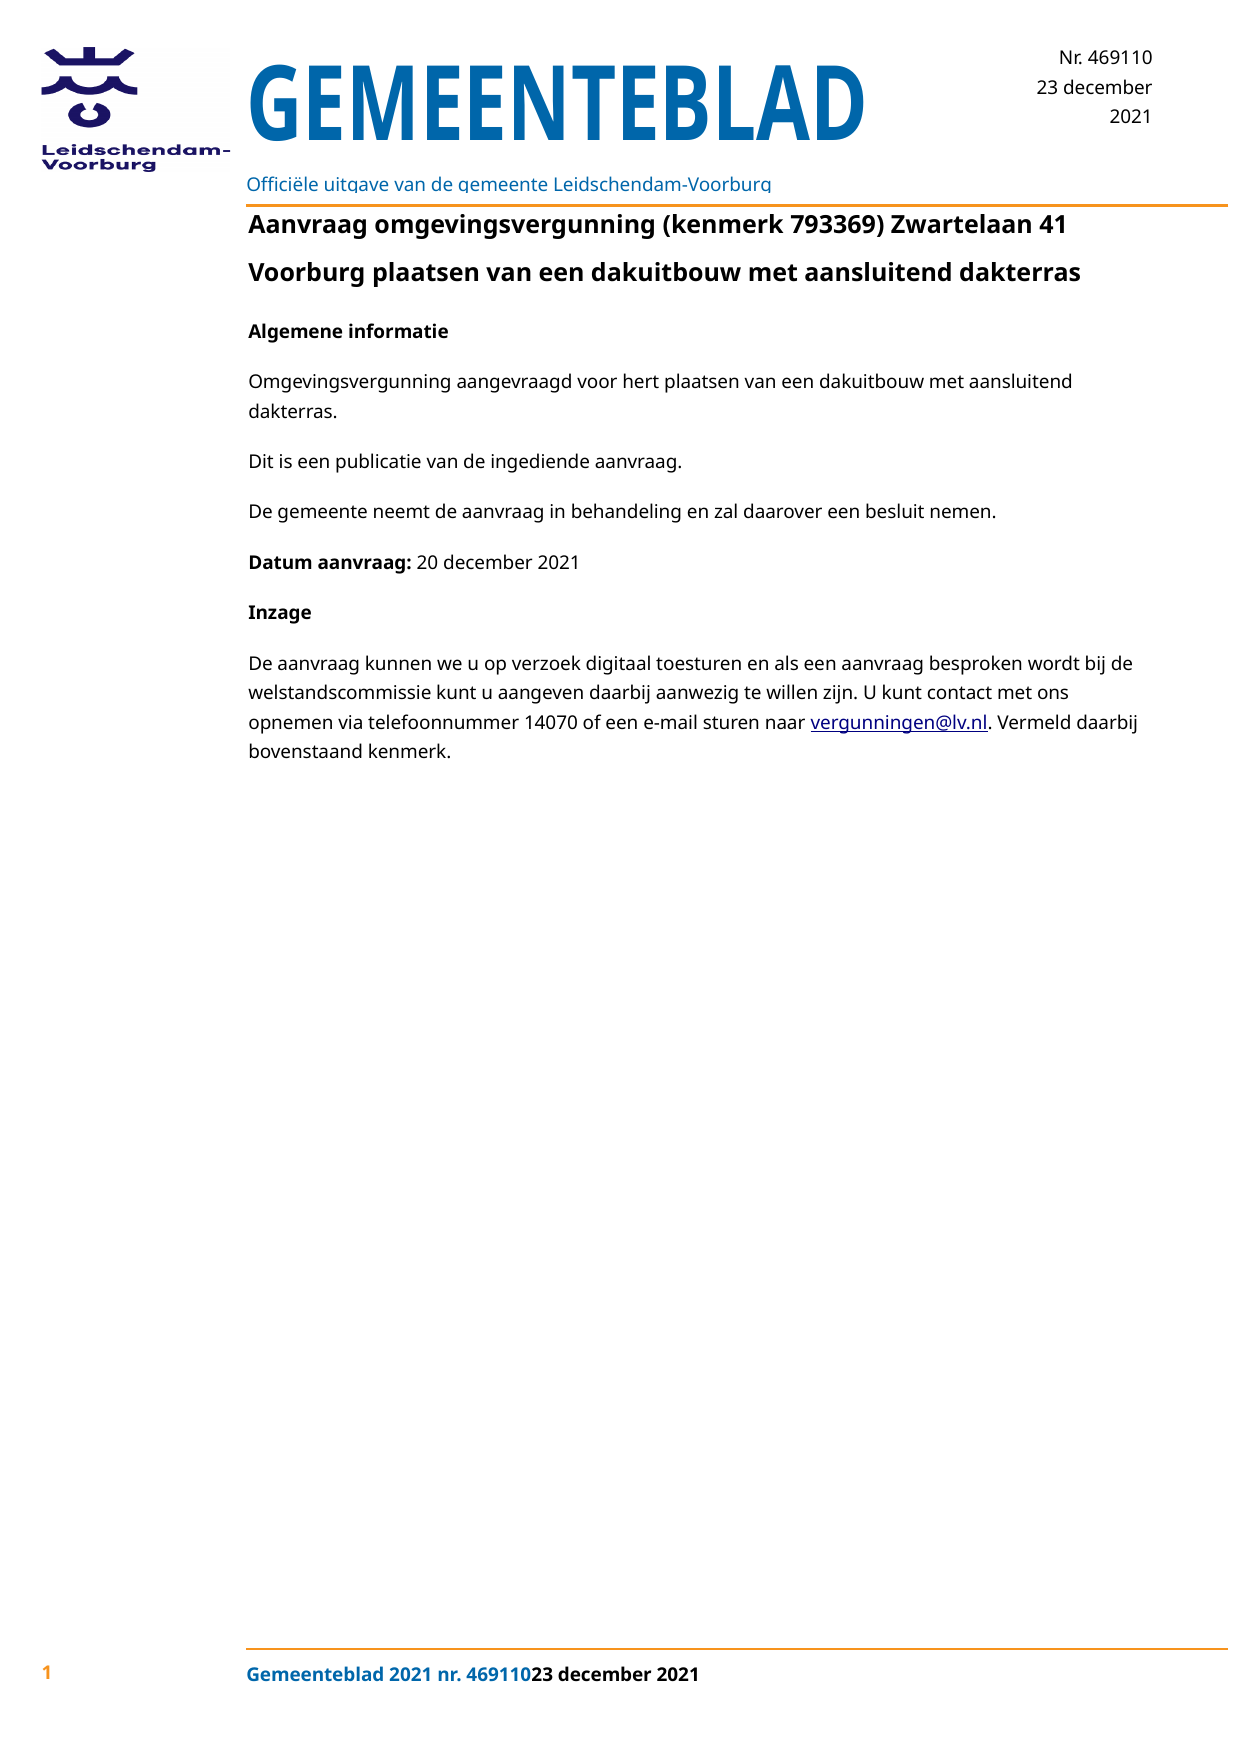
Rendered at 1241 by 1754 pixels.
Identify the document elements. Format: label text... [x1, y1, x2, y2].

text Omgevingsvergunning aangevraagd voor hert plaatsen van een dakuitbouw met aansluitend dakterras. [248, 368, 1152, 424]
text De aanvraag kunnen we u op verzoek digitaal toesturen en als een aanvraag besproken wordt bij de welstandscommissie kunt u aangeven daarbij aanwezig te willen zijn. U kunt contact met ons opnemen via telefoonnummer 14070 of een e-mail sturen naar vergunningen@lv.nl. Vermeld daarbij bovenstaand kenmerk. [248, 650, 1152, 764]
text Aanvraag omgevingsvergunning (kenmerk 793369) Zwartelaan 41 Voorburg plaatsen van een dakuitbouw met aansluitend dakterras [248, 207, 1152, 288]
text Dit is een publicatie van de ingediende aanvraag. [248, 448, 1152, 474]
picture [41, 47, 231, 172]
text De gemeente neemt de aanvraag in behandeling en zal daarover een besluit nemen. [248, 499, 1152, 524]
text Algemene informatie [248, 318, 1152, 344]
text Inzage [248, 599, 1152, 625]
text Datum aanvraag: 20 december 2021 [248, 549, 1152, 575]
